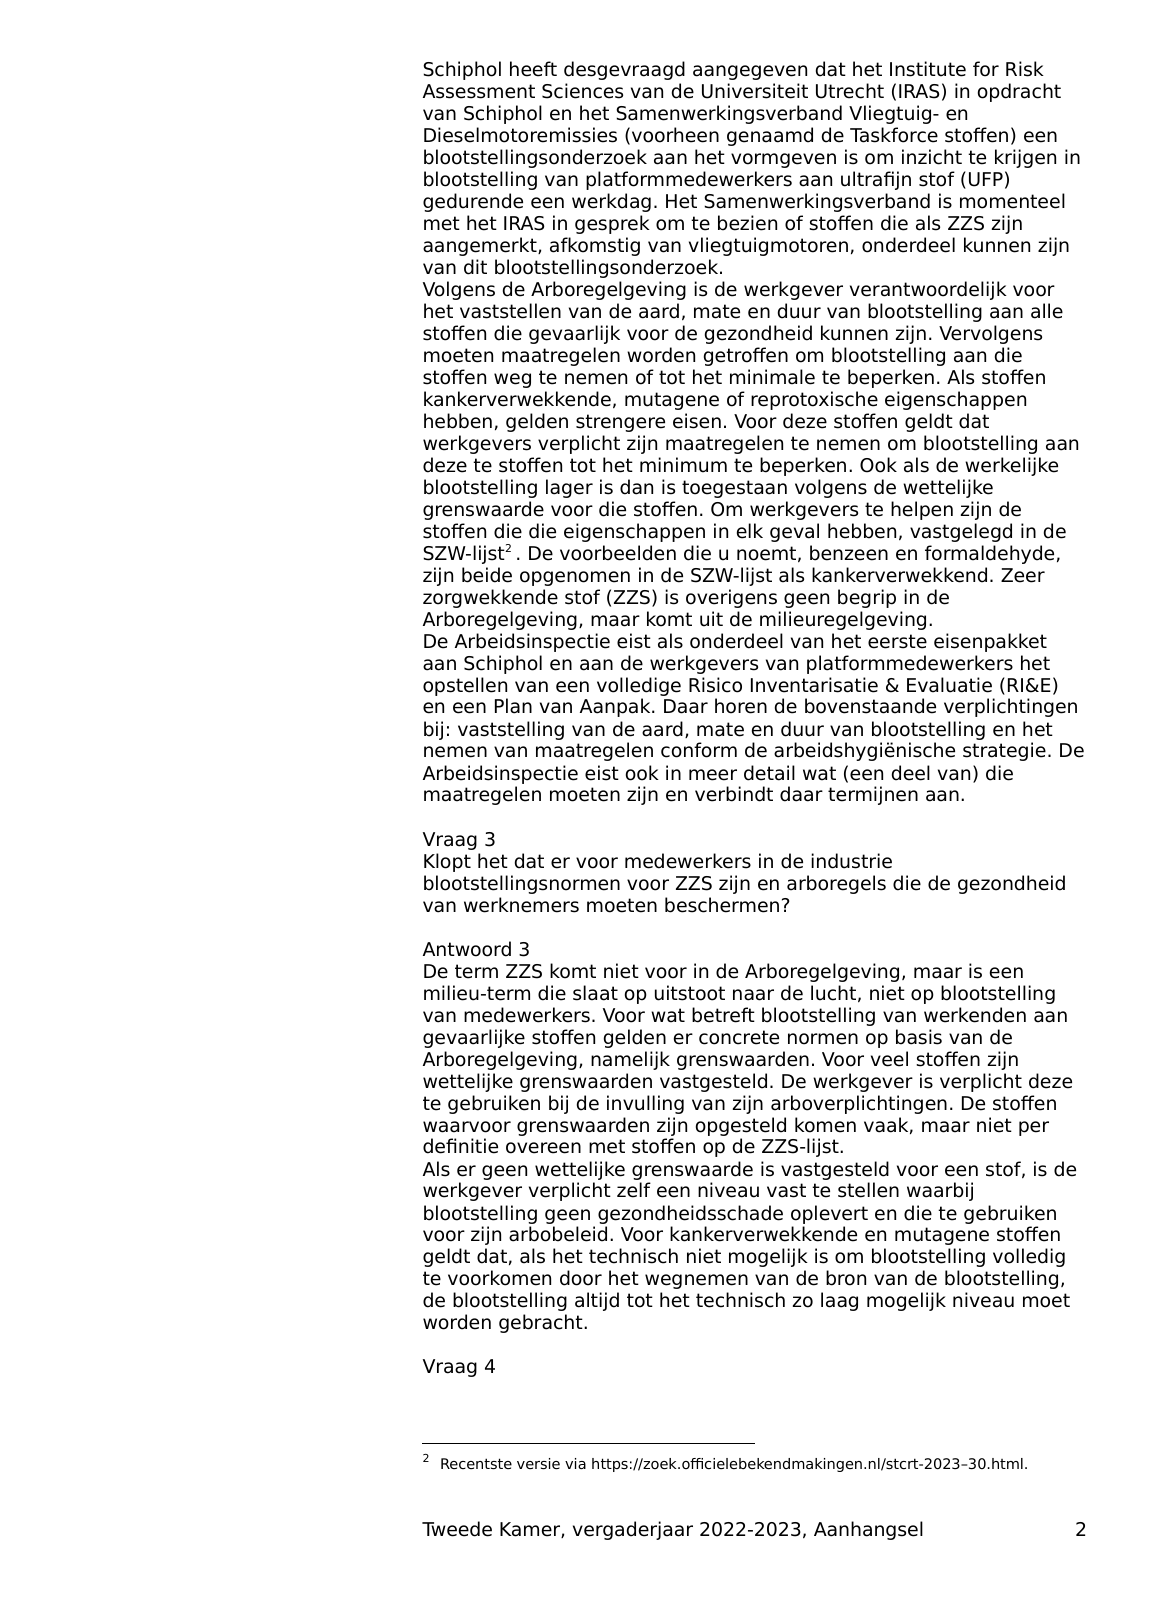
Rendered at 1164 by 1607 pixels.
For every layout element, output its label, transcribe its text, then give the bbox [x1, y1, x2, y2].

text Schiphol heeft desgevraagd aangegeven dat het Institute for Risk Assessment Sciences van de Universiteit Utrecht (IRAS) in opdracht van Schiphol en het Samenwerkingsverband Vliegtuig- en Dieselmotoremissies (voorheen genaamd de Taskforce stoffen) een blootstellingsonderzoek aan het vormgeven is om inzicht te krijgen in blootstelling van platformmedewerkers aan ultrafijn stof (UFP) gedurende een werkdag. Het Samenwerkingsverband is momenteel met het IRAS in gesprek om te bezien of stoffen die als ZZS zijn aangemerkt, afkomstig van vliegtuigmotoren, onderdeel kunnen zijn van dit blootstellingsonderzoek. [422, 59, 1087, 279]
text Klopt het dat er voor medewerkers in de industrie blootstellingsnormen voor ZZS zijn en arboregels die de gezondheid van werknemers moeten beschermen? [422, 851, 1087, 916]
text De term ZZS komt niet voor in de Arboregelgeving, maar is een milieu-term die slaat op uitstoot naar de lucht, niet op blootstelling van medewerkers. Voor wat betreft blootstelling van werkenden aan gevaarlijke stoffen gelden er concrete normen op basis van de Arboregelgeving, namelijk grenswaarden. Voor veel stoffen zijn wettelijke grenswaarden vastgesteld. De werkgever is verplicht deze te gebruiken bij de invulling van zijn arboverplichtingen. De stoffen waarvoor grenswaarden zijn opgesteld komen vaak, maar niet per definitie overeen met stoffen op de ZZS-lijst. [422, 961, 1087, 1158]
text Volgens de Arboregelgeving is de werkgever verantwoordelijk voor het vaststellen van de aard, mate en duur van blootstelling aan alle stoffen die gevaarlijk voor de gezondheid kunnen zijn. Vervolgens moeten maatregelen worden getroffen om blootstelling aan die stoffen weg te nemen of tot het minimale te beperken. Als stoffen kankerverwekkende, mutagene of reprotoxische eigenschappen hebben, gelden strengere eisen. Voor deze stoffen geldt dat werkgevers verplicht zijn maatregelen te nemen om blootstelling aan deze te stoffen tot het minimum te beperken. Ook als de werkelijke blootstelling lager is dan is toegestaan volgens de wettelijke grenswaarde voor die stoffen. Om werkgevers te helpen zijn de stoffen die die eigenschappen in elk geval hebben, vastgelegd in de SZW-lijst. De voorbeelden die u noemt, benzeen en formaldehyde, zijn beide opgenomen in de SZW-lijst als kankerverwekkend. Zeer zorgwekkende stof (ZZS) is overigens geen begrip in de Arboregelgeving, maar komt uit de milieuregelgeving. [422, 279, 1087, 631]
text De Arbeidsinspectie eist als onderdeel van het eerste eisenpakket aan Schiphol en aan de werkgevers van platformmedewerkers het opstellen van een volledige Risico Inventarisatie & Evaluatie (RI&E) en een Plan van Aanpak. Daar horen de bovenstaande verplichtingen bij: vaststelling van de aard, mate en duur van blootstelling en het nemen van maatregelen conform de arbeidshygiënische strategie. De Arbeidsinspectie eist ook in meer detail wat (een deel van) die maatregelen moeten zijn en verbindt daar termijnen aan. [422, 631, 1087, 806]
text Als er geen wettelijke grenswaarde is vastgesteld voor een stof, is de werkgever verplicht zelf een niveau vast te stellen waarbij blootstelling geen gezondheidsschade oplevert en die te gebruiken voor zijn arbobeleid. Voor kankerverwekkende en mutagene stoffen geldt dat, als het technisch niet mogelijk is om blootstelling volledig te voorkomen door het wegnemen van de bron van de blootstelling, de blootstelling altijd tot het technisch zo laag mogelijk niveau moet worden gebracht. [422, 1158, 1087, 1334]
text Antwoord 3 [422, 939, 1087, 961]
text Vraag 3 [422, 828, 1087, 851]
text Vraag 4 [422, 1356, 1087, 1378]
text Recentste versie via https://zoek.officielebekendmakingen.nl/stcrt-2023–30.html. [422, 1452, 1087, 1474]
